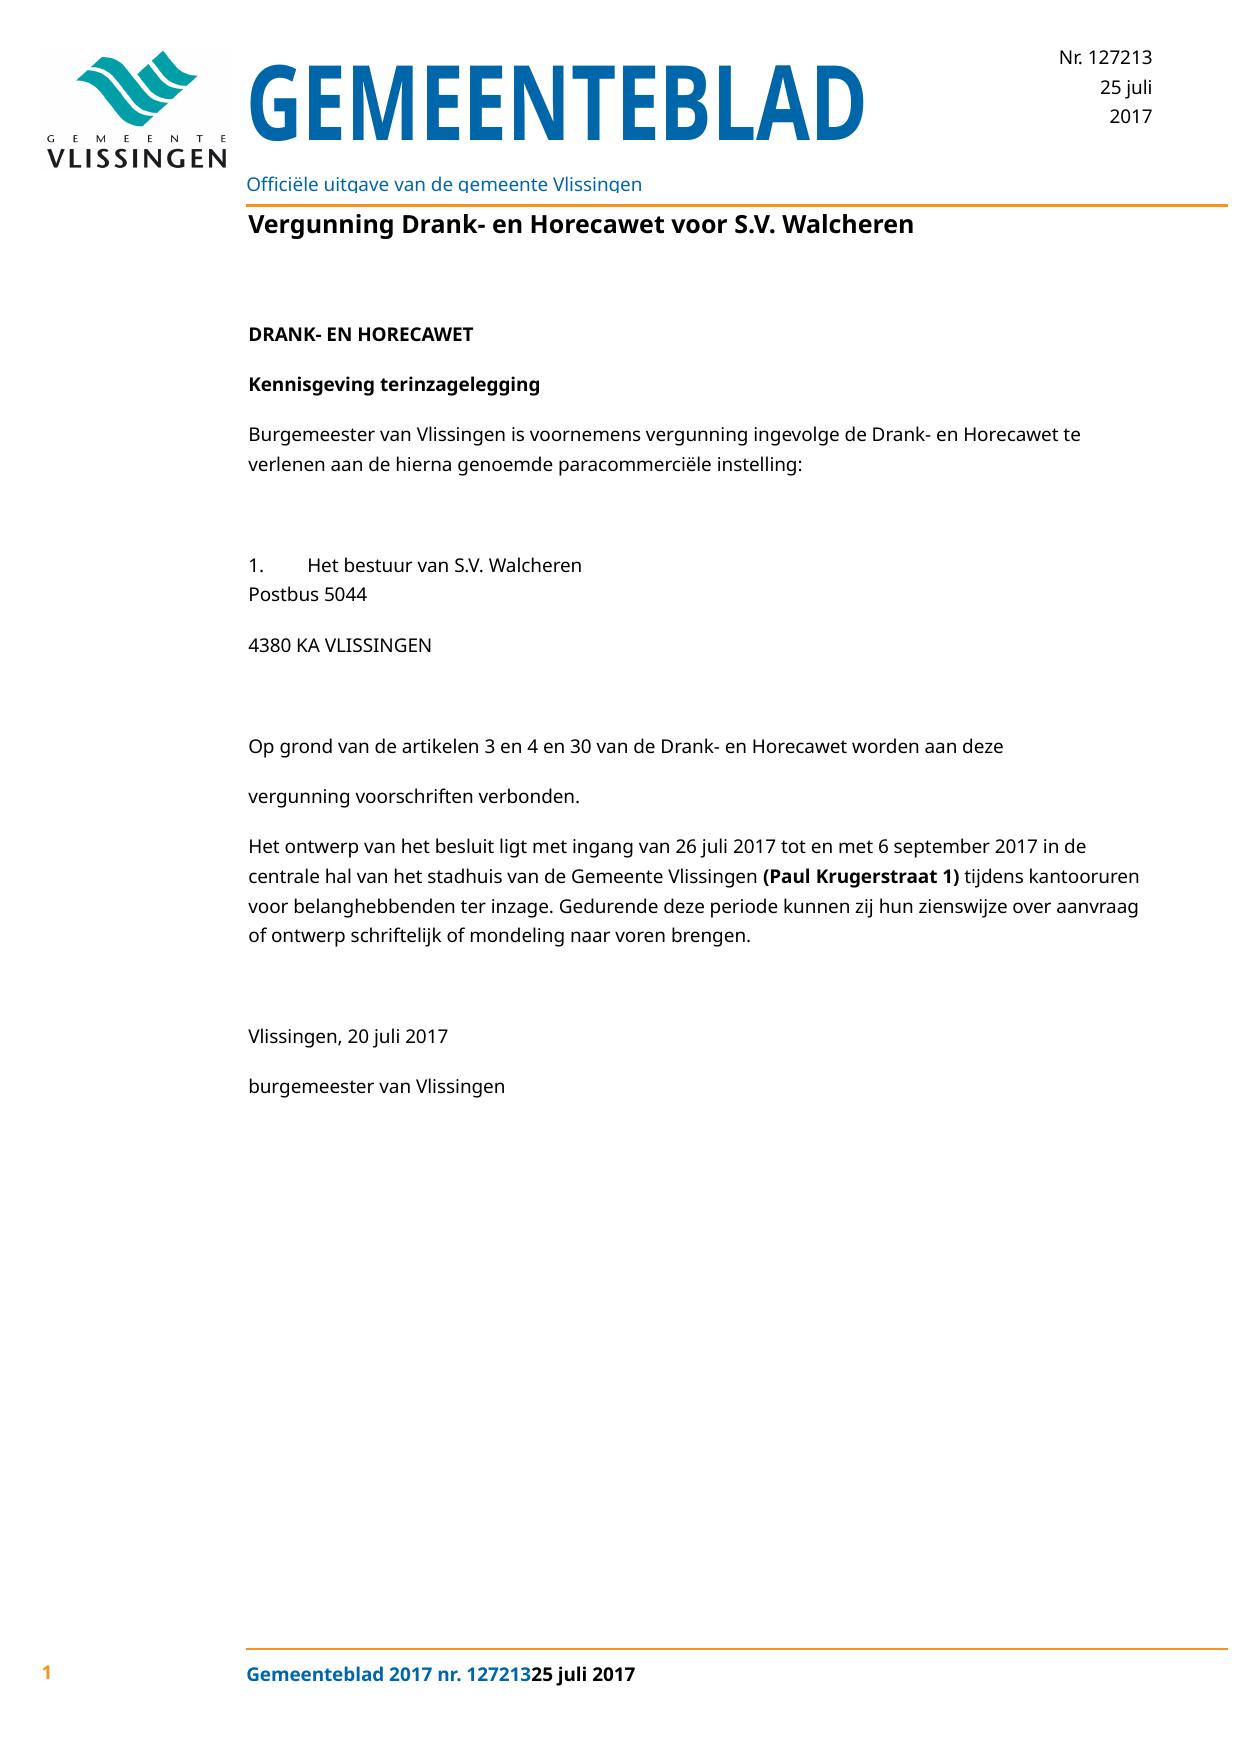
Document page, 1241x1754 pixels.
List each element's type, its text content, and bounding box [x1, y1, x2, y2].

text Kennisgeving terinzagelegging [248, 371, 1152, 397]
text DRANK- EN HORECAWET [248, 321, 1152, 346]
text Op grond van de artikelen 3 en 4 en 30 van de Drank- en Horecawet worden aan deze [248, 733, 1152, 758]
text burgemeester van Vlissingen [248, 1074, 1152, 1099]
text 4380 KA VLISSINGEN [248, 632, 1152, 658]
picture [41, 47, 231, 172]
text Postbus 5044 [248, 582, 1152, 607]
text Vergunning Drank- en Horecawet voor S.V. Walcheren [248, 207, 1152, 241]
text Vlissingen, 20 juli 2017 [248, 1023, 1152, 1049]
text vergunning voorschriften verbonden. [248, 783, 1152, 809]
list Het bestuur van S.V. Walcheren [248, 552, 1152, 578]
text Burgemeester van Vlissingen is voornemens vergunning ingevolge de Drank- en Horecawet te verlenen aan de hierna genoemde paracommerciële instelling: [248, 422, 1152, 477]
text Het ontwerp van het besluit ligt met ingang van 26 juli 2017 tot en met 6 september 2017 in de centrale hal van het stadhuis van de Gemeente Vlissingen (Paul Krugerstraat 1) tijdens kantooruren voor belanghebbenden ter inzage. Gedurende deze periode kunnen zij hun zienswijze over aanvraag of ontwerp schriftelijk of mondeling naar voren brengen. [248, 834, 1152, 948]
